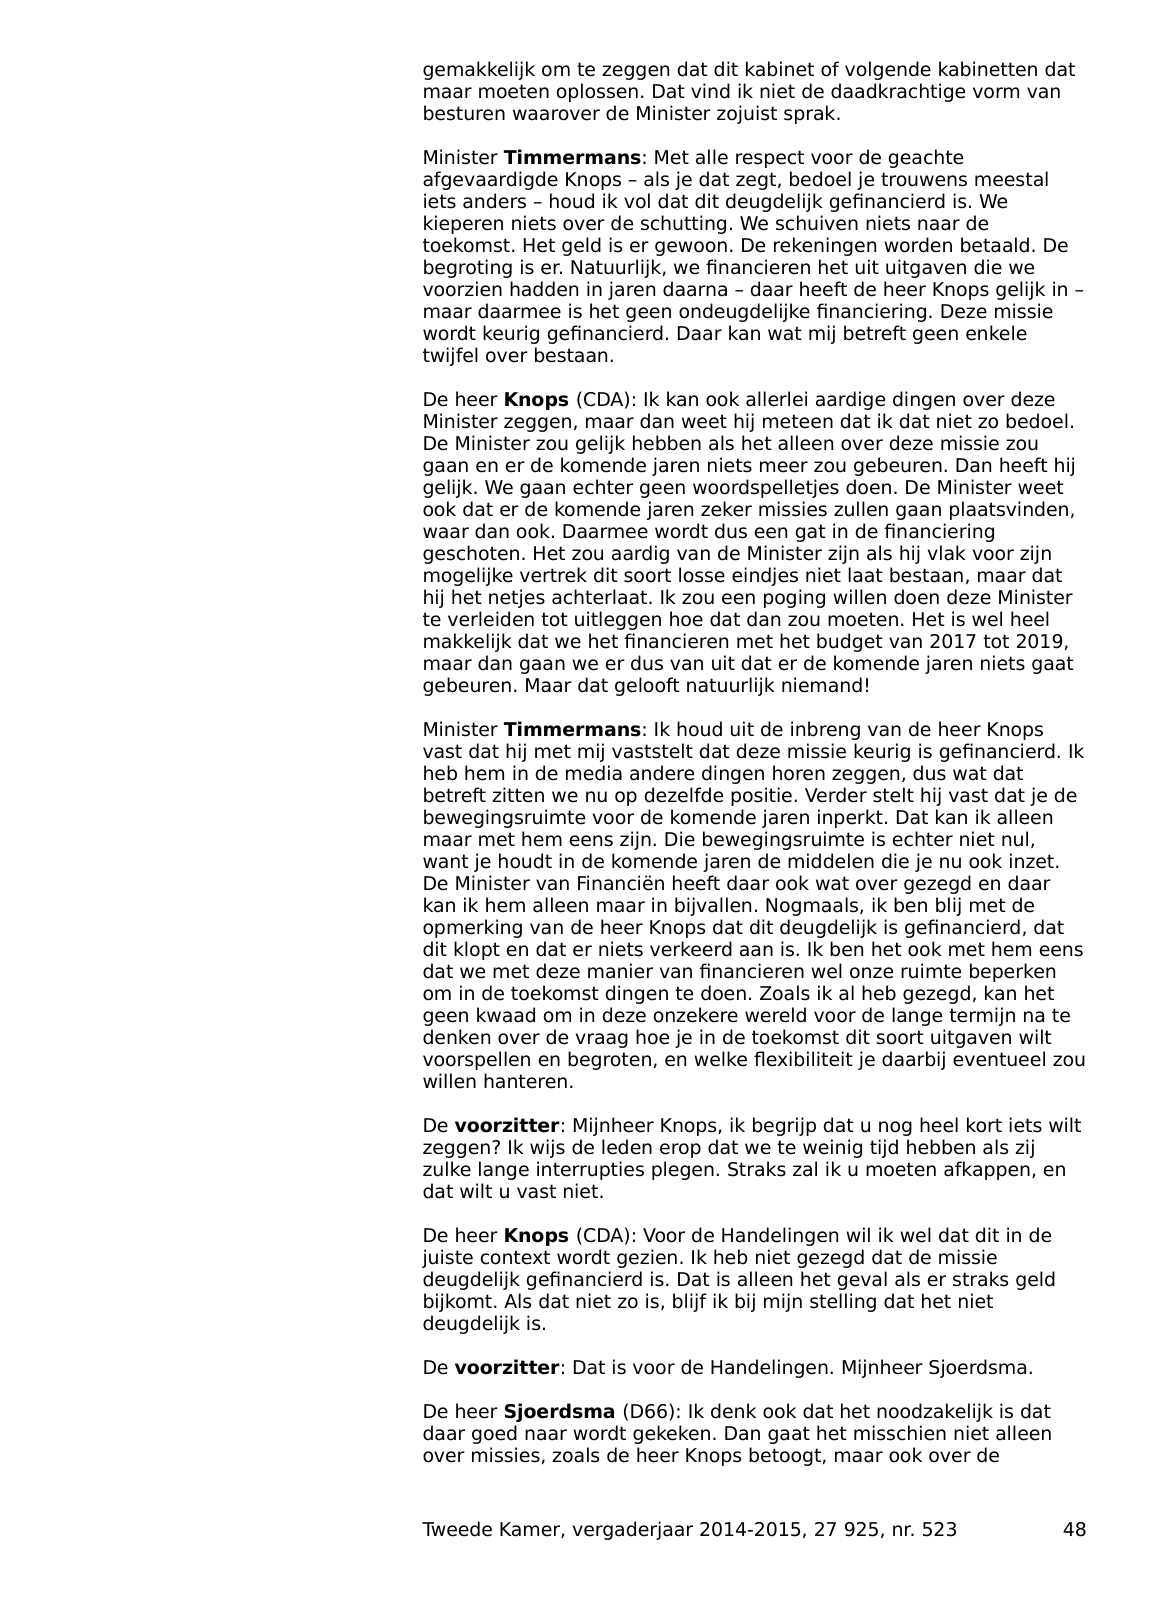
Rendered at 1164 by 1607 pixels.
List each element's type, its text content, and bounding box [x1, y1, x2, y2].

text De heer Knops (CDA): Voor de Handelingen wil ik wel dat dit in de juiste context wordt gezien. Ik heb niet gezegd dat de missie deugdelijk gefinancierd is. Dat is alleen het geval als er straks geld bijkomt. Als dat niet zo is, blijf ik bij mijn stelling dat het niet deugdelijk is. [422, 1225, 1087, 1335]
text De heer Knops (CDA): Ik kan ook allerlei aardige dingen over deze Minister zeggen, maar dan weet hij meteen dat ik dat niet zo bedoel. De Minister zou gelijk hebben als het alleen over deze missie zou gaan en er de komende jaren niets meer zou gebeuren. Dan heeft hij gelijk. We gaan echter geen woordspelletjes doen. De Minister weet ook dat er de komende jaren zeker missies zullen gaan plaatsvinden, waar dan ook. Daarmee wordt dus een gat in de financiering geschoten. Het zou aardig van de Minister zijn als hij vlak voor zijn mogelijke vertrek dit soort losse eindjes niet laat bestaan, maar dat hij het netjes achterlaat. Ik zou een poging willen doen deze Minister te verleiden tot uitleggen hoe dat dan zou moeten. Het is wel heel makkelijk dat we het financieren met het budget van 2017 tot 2019, maar dan gaan we er dus van uit dat er de komende jaren niets gaat gebeuren. Maar dat gelooft natuurlijk niemand! [422, 389, 1087, 697]
text Minister Timmermans: Ik houd uit de inbreng van de heer Knops vast dat hij met mij vaststelt dat deze missie keurig is gefinancierd. Ik heb hem in de media andere dingen horen zeggen, dus wat dat betreft zitten we nu op dezelfde positie. Verder stelt hij vast dat je de bewegingsruimte voor de komende jaren inperkt. Dat kan ik alleen maar met hem eens zijn. Die bewegingsruimte is echter niet nul, want je houdt in de komende jaren de middelen die je nu ook inzet. De Minister van Financiën heeft daar ook wat over gezegd en daar kan ik hem alleen maar in bijvallen. Nogmaals, ik ben blij met de opmerking van de heer Knops dat dit deugdelijk is gefinancierd, dat dit klopt en dat er niets verkeerd aan is. Ik ben het ook met hem eens dat we met deze manier van financieren wel onze ruimte beperken om in de toekomst dingen te doen. Zoals ik al heb gezegd, kan het geen kwaad om in deze onzekere wereld voor de lange termijn na te denken over de vraag hoe je in de toekomst dit soort uitgaven wilt voorspellen en begroten, en welke flexibiliteit je daarbij eventueel zou willen hanteren. [422, 719, 1087, 1093]
text gemakkelijk om te zeggen dat dit kabinet of volgende kabinetten dat maar moeten oplossen. Dat vind ik niet de daadkrachtige vorm van besturen waarover de Minister zojuist sprak. [422, 59, 1087, 125]
text Minister Timmermans: Met alle respect voor de geachte afgevaardigde Knops – als je dat zegt, bedoel je trouwens meestal iets anders – houd ik vol dat dit deugdelijk gefinancierd is. We kieperen niets over de schutting. We schuiven niets naar de toekomst. Het geld is er gewoon. De rekeningen worden betaald. De begroting is er. Natuurlijk, we financieren het uit uitgaven die we voorzien hadden in jaren daarna – daar heeft de heer Knops gelijk in – maar daarmee is het geen ondeugdelijke financiering. Deze missie wordt keurig gefinancierd. Daar kan wat mij betreft geen enkele twijfel over bestaan. [422, 147, 1087, 367]
text De voorzitter: Dat is voor de Handelingen. Mijnheer Sjoerdsma. [422, 1357, 1087, 1379]
text De voorzitter: Mijnheer Knops, ik begrijp dat u nog heel kort iets wilt zeggen? Ik wijs de leden erop dat we te weinig tijd hebben als zij zulke lange interrupties plegen. Straks zal ik u moeten afkappen, en dat wilt u vast niet. [422, 1115, 1087, 1203]
text De heer Sjoerdsma (D66): Ik denk ook dat het noodzakelijk is dat daar goed naar wordt gekeken. Dan gaat het misschien niet alleen over missies, zoals de heer Knops betoogt, maar ook over de [422, 1401, 1087, 1467]
